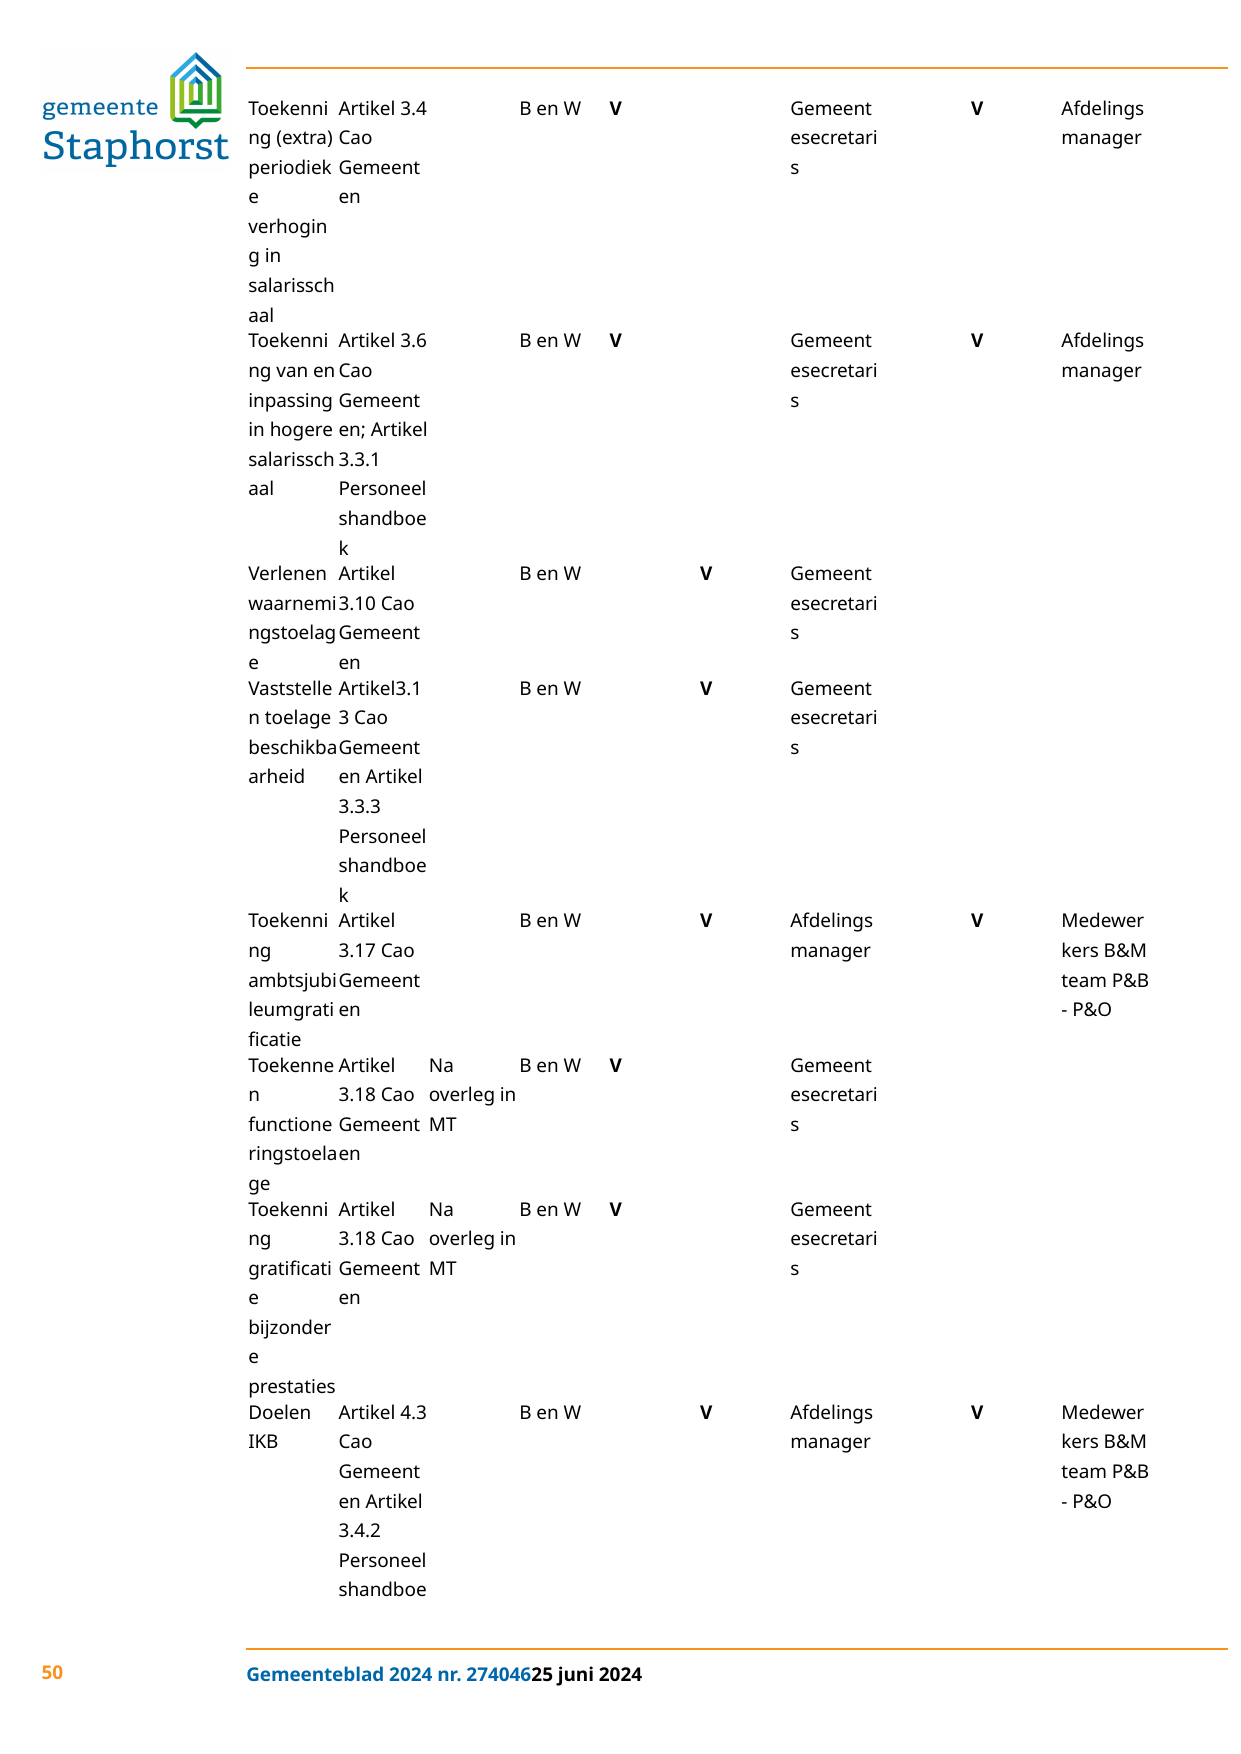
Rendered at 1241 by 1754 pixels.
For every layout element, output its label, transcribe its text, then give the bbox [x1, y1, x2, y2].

table_cell Artikel 3.4 Cao Gemeenten [338, 95, 429, 328]
table_cell [609, 560, 700, 675]
table_cell B en W [519, 1052, 609, 1196]
table_cell Artikel 3.10 Cao Gemeenten [338, 560, 429, 675]
table_cell [700, 328, 790, 560]
picture [41, 47, 231, 172]
table_cell V [700, 1399, 790, 1602]
table_cell [700, 1052, 790, 1196]
table_cell [1061, 1052, 1152, 1196]
table_cell [429, 675, 519, 908]
table_cell [881, 1196, 971, 1399]
table_cell B en W [519, 1196, 609, 1399]
table_cell V [971, 328, 1061, 560]
table_cell [429, 328, 519, 560]
table_cell V [700, 675, 790, 908]
table_cell [1061, 1196, 1152, 1399]
table_cell [881, 675, 971, 908]
table_cell Afdelingsmanager [790, 1399, 881, 1602]
table_cell Medewerkers B&M team P&B - P&O [1061, 1399, 1152, 1602]
table_cell V [609, 95, 700, 328]
table_cell V [971, 1399, 1061, 1602]
table_cell V [971, 95, 1061, 328]
table_cell Toekenning (extra) periodieke verhoging in salarisschaal [248, 95, 338, 328]
table_cell Toekennen functioneringstoelage [248, 1052, 338, 1196]
table_cell Gemeentesecretaris [790, 95, 881, 328]
table_cell [700, 1196, 790, 1399]
table_cell Gemeentesecretaris [790, 675, 881, 908]
table_cell Artikel 4.3 Cao Gemeenten Artikel 3.4.2 Personeelshandboe [338, 1399, 429, 1602]
table_cell Toekenning ambtsjubileumgratificatie [248, 908, 338, 1052]
table_cell [881, 1399, 971, 1602]
table_cell [609, 908, 700, 1052]
table_cell [609, 675, 700, 908]
table_cell B en W [519, 908, 609, 1052]
table_cell [429, 560, 519, 675]
table_cell B en W [519, 1399, 609, 1602]
table_cell Artikel 3.18 Cao Gemeenten [338, 1052, 429, 1196]
table_cell Toekenning van en inpassing in hogere salarisschaal [248, 328, 338, 560]
table_cell Afdelingsmanager [1061, 328, 1152, 560]
table_cell Artikel 3.6 Cao Gemeenten; Artikel 3.3.1 Personeelshandboek [338, 328, 429, 560]
table_cell V [971, 908, 1061, 1052]
table_cell Gemeentesecretaris [790, 1196, 881, 1399]
table_cell [971, 1196, 1061, 1399]
table_cell Gemeentesecretaris [790, 560, 881, 675]
table_cell V [609, 1196, 700, 1399]
table_cell B en W [519, 675, 609, 908]
table_cell [881, 328, 971, 560]
table_cell Afdelingsmanager [790, 908, 881, 1052]
table_cell Gemeentesecretaris [790, 328, 881, 560]
table_cell Vaststellen toelage beschikbaarheid [248, 675, 338, 908]
table_cell Toekenning gratificatie bijzondere prestaties [248, 1196, 338, 1399]
table_cell V [700, 560, 790, 675]
table_cell V [700, 908, 790, 1052]
table_cell Artikel 3.17 Cao Gemeenten [338, 908, 429, 1052]
table_cell B en W [519, 560, 609, 675]
table_cell Verlenen waarnemingstoelage [248, 560, 338, 675]
table_cell Medewerkers B&M team P&B - P&O [1061, 908, 1152, 1052]
table_cell V [609, 1052, 700, 1196]
table_cell [429, 908, 519, 1052]
table_cell B en W [519, 95, 609, 328]
table_cell [700, 95, 790, 328]
table_cell [881, 1052, 971, 1196]
table_cell [1061, 560, 1152, 675]
table_cell [881, 560, 971, 675]
table_cell [609, 1399, 700, 1602]
table_cell Gemeentesecretaris [790, 1052, 881, 1196]
table_cell [971, 560, 1061, 675]
table_cell Artikel3.13 Cao Gemeenten Artikel 3.3.3 Personeelshandboek [338, 675, 429, 908]
table_cell [881, 95, 971, 328]
table_cell Doelen IKB [248, 1399, 338, 1602]
table_cell Afdelingsmanager [1061, 95, 1152, 328]
table_cell Artikel 3.18 Cao Gemeenten [338, 1196, 429, 1399]
table_cell Na overleg in MT [429, 1196, 519, 1399]
table_cell [1061, 675, 1152, 908]
table_cell [429, 95, 519, 328]
table_cell B en W [519, 328, 609, 560]
table_cell [971, 675, 1061, 908]
table_cell V [609, 328, 700, 560]
table_cell Na overleg in MT [429, 1052, 519, 1196]
table_cell [881, 908, 971, 1052]
table_cell [971, 1052, 1061, 1196]
table_cell [429, 1399, 519, 1602]
